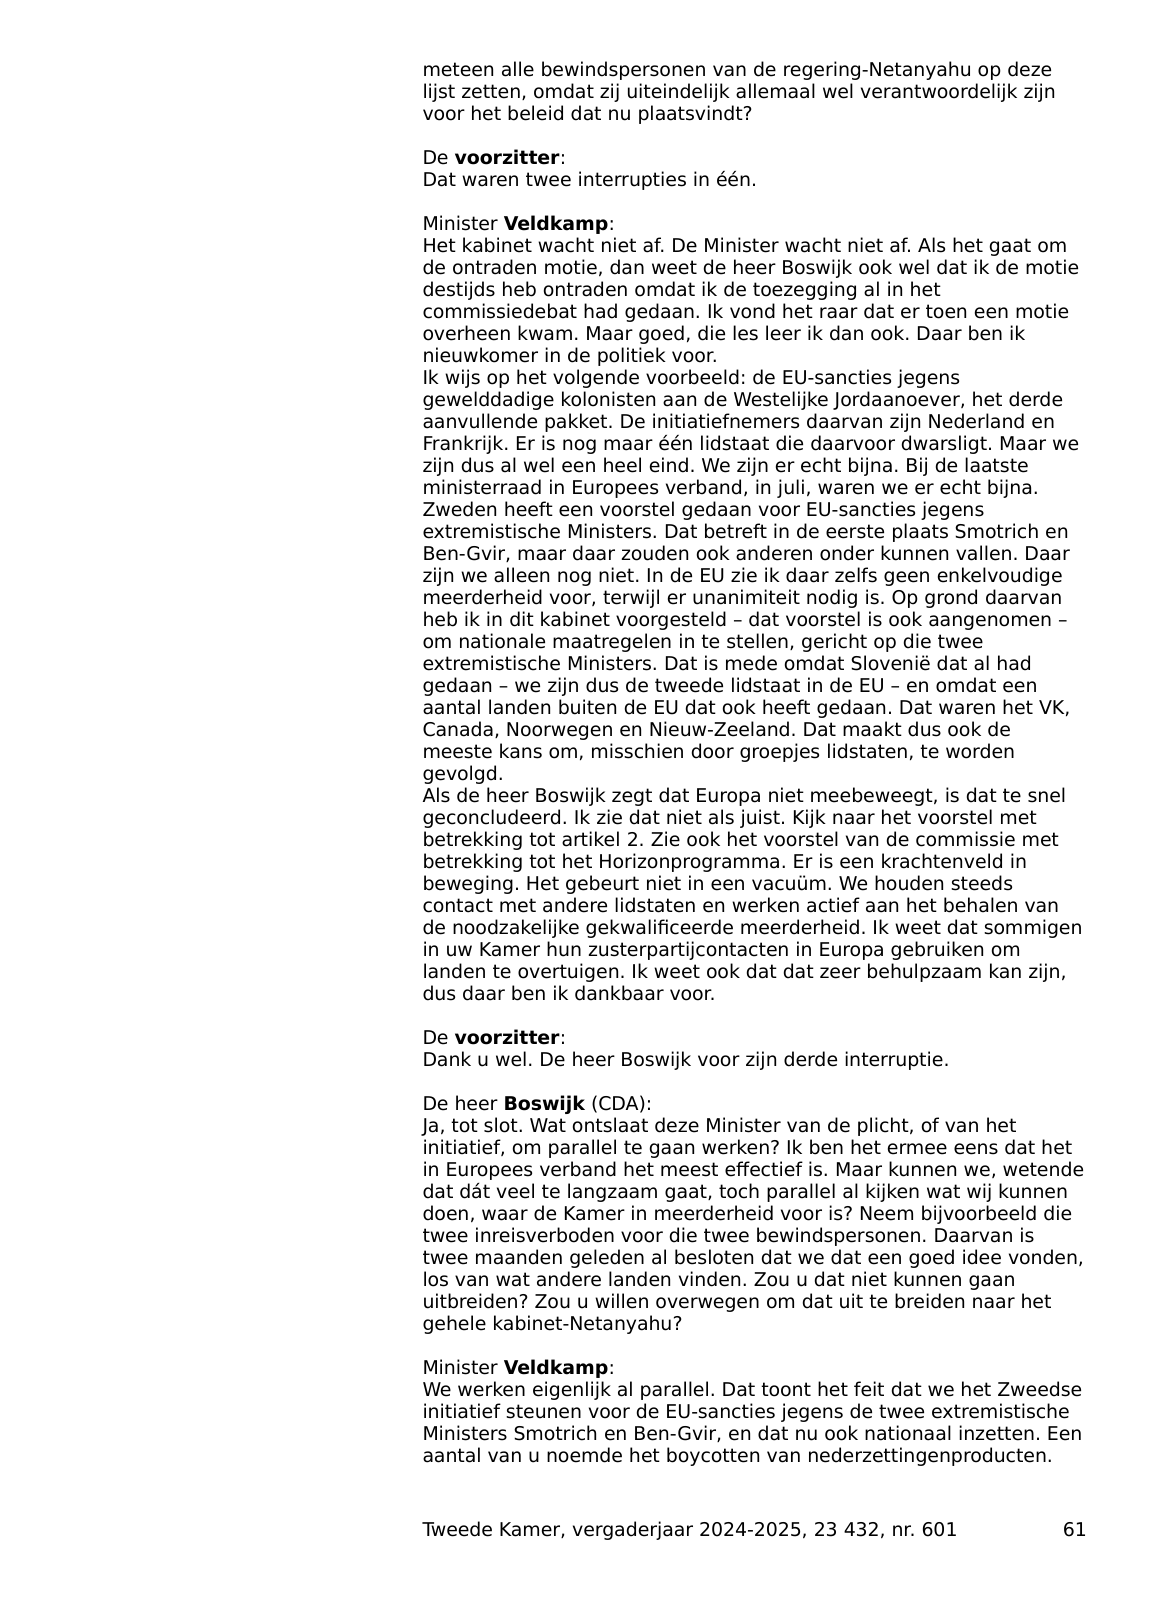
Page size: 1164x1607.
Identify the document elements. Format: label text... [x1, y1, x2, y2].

text Minister Veldkamp: [422, 1357, 1087, 1379]
text Dat waren twee interrupties in één. [422, 169, 1087, 191]
text De voorzitter: [422, 147, 1087, 169]
text meteen alle bewindspersonen van de regering-Netanyahu op deze lijst zetten, omdat zij uiteindelijk allemaal wel verantwoordelijk zijn voor het beleid dat nu plaatsvindt? [422, 59, 1087, 125]
text De heer Boswijk (CDA): [422, 1093, 1087, 1115]
text Ik wijs op het volgende voorbeeld: de EU-sancties jegens gewelddadige kolonisten aan de Westelijke Jordaanoever, het derde aanvullende pakket. De initiatiefnemers daarvan zijn Nederland en Frankrijk. Er is nog maar één lidstaat die daarvoor dwarsligt. Maar we zijn dus al wel een heel eind. We zijn er echt bijna. Bij de laatste ministerraad in Europees verband, in juli, waren we er echt bijna. Zweden heeft een voorstel gedaan voor EU-sancties jegens extremistische Ministers. Dat betreft in de eerste plaats Smotrich en Ben-Gvir, maar daar zouden ook anderen onder kunnen vallen. Daar zijn we alleen nog niet. In de EU zie ik daar zelfs geen enkelvoudige meerderheid voor, terwijl er unanimiteit nodig is. Op grond daarvan heb ik in dit kabinet voorgesteld – dat voorstel is ook aangenomen – om nationale maatregelen in te stellen, gericht op die twee extremistische Ministers. Dat is mede omdat Slovenië dat al had gedaan – we zijn dus de tweede lidstaat in de EU – en omdat een aantal landen buiten de EU dat ook heeft gedaan. Dat waren het VK, Canada, Noorwegen en Nieuw-Zeeland. Dat maakt dus ook de meeste kans om, misschien door groepjes lidstaten, te worden gevolgd. [422, 367, 1087, 785]
text Dank u wel. De heer Boswijk voor zijn derde interruptie. [422, 1049, 1087, 1071]
text De voorzitter: [422, 1027, 1087, 1049]
text Het kabinet wacht niet af. De Minister wacht niet af. Als het gaat om de ontraden motie, dan weet de heer Boswijk ook wel dat ik de motie destijds heb ontraden omdat ik de toezegging al in het commissiedebat had gedaan. Ik vond het raar dat er toen een motie overheen kwam. Maar goed, die les leer ik dan ook. Daar ben ik nieuwkomer in de politiek voor. [422, 235, 1087, 367]
text Als de heer Boswijk zegt dat Europa niet meebeweegt, is dat te snel geconcludeerd. Ik zie dat niet als juist. Kijk naar het voorstel met betrekking tot artikel 2. Zie ook het voorstel van de commissie met betrekking tot het Horizonprogramma. Er is een krachtenveld in beweging. Het gebeurt niet in een vacuüm. We houden steeds contact met andere lidstaten en werken actief aan het behalen van de noodzakelijke gekwalificeerde meerderheid. Ik weet dat sommigen in uw Kamer hun zusterpartijcontacten in Europa gebruiken om landen te overtuigen. Ik weet ook dat dat zeer behulpzaam kan zijn, dus daar ben ik dankbaar voor. [422, 785, 1087, 1004]
text Ja, tot slot. Wat ontslaat deze Minister van de plicht, of van het initiatief, om parallel te gaan werken? Ik ben het ermee eens dat het in Europees verband het meest effectief is. Maar kunnen we, wetende dat dát veel te langzaam gaat, toch parallel al kijken wat wij kunnen doen, waar de Kamer in meerderheid voor is? Neem bijvoorbeeld die twee inreisverboden voor die twee bewindspersonen. Daarvan is twee maanden geleden al besloten dat we dat een goed idee vonden, los van wat andere landen vinden. Zou u dat niet kunnen gaan uitbreiden? Zou u willen overwegen om dat uit te breiden naar het gehele kabinet-Netanyahu? [422, 1115, 1087, 1335]
text We werken eigenlijk al parallel. Dat toont het feit dat we het Zweedse initiatief steunen voor de EU-sancties jegens de twee extremistische Ministers Smotrich en Ben-Gvir, en dat nu ook nationaal inzetten. Een aantal van u noemde het boycotten van nederzettingenproducten. [422, 1379, 1087, 1467]
text Minister Veldkamp: [422, 213, 1087, 235]
